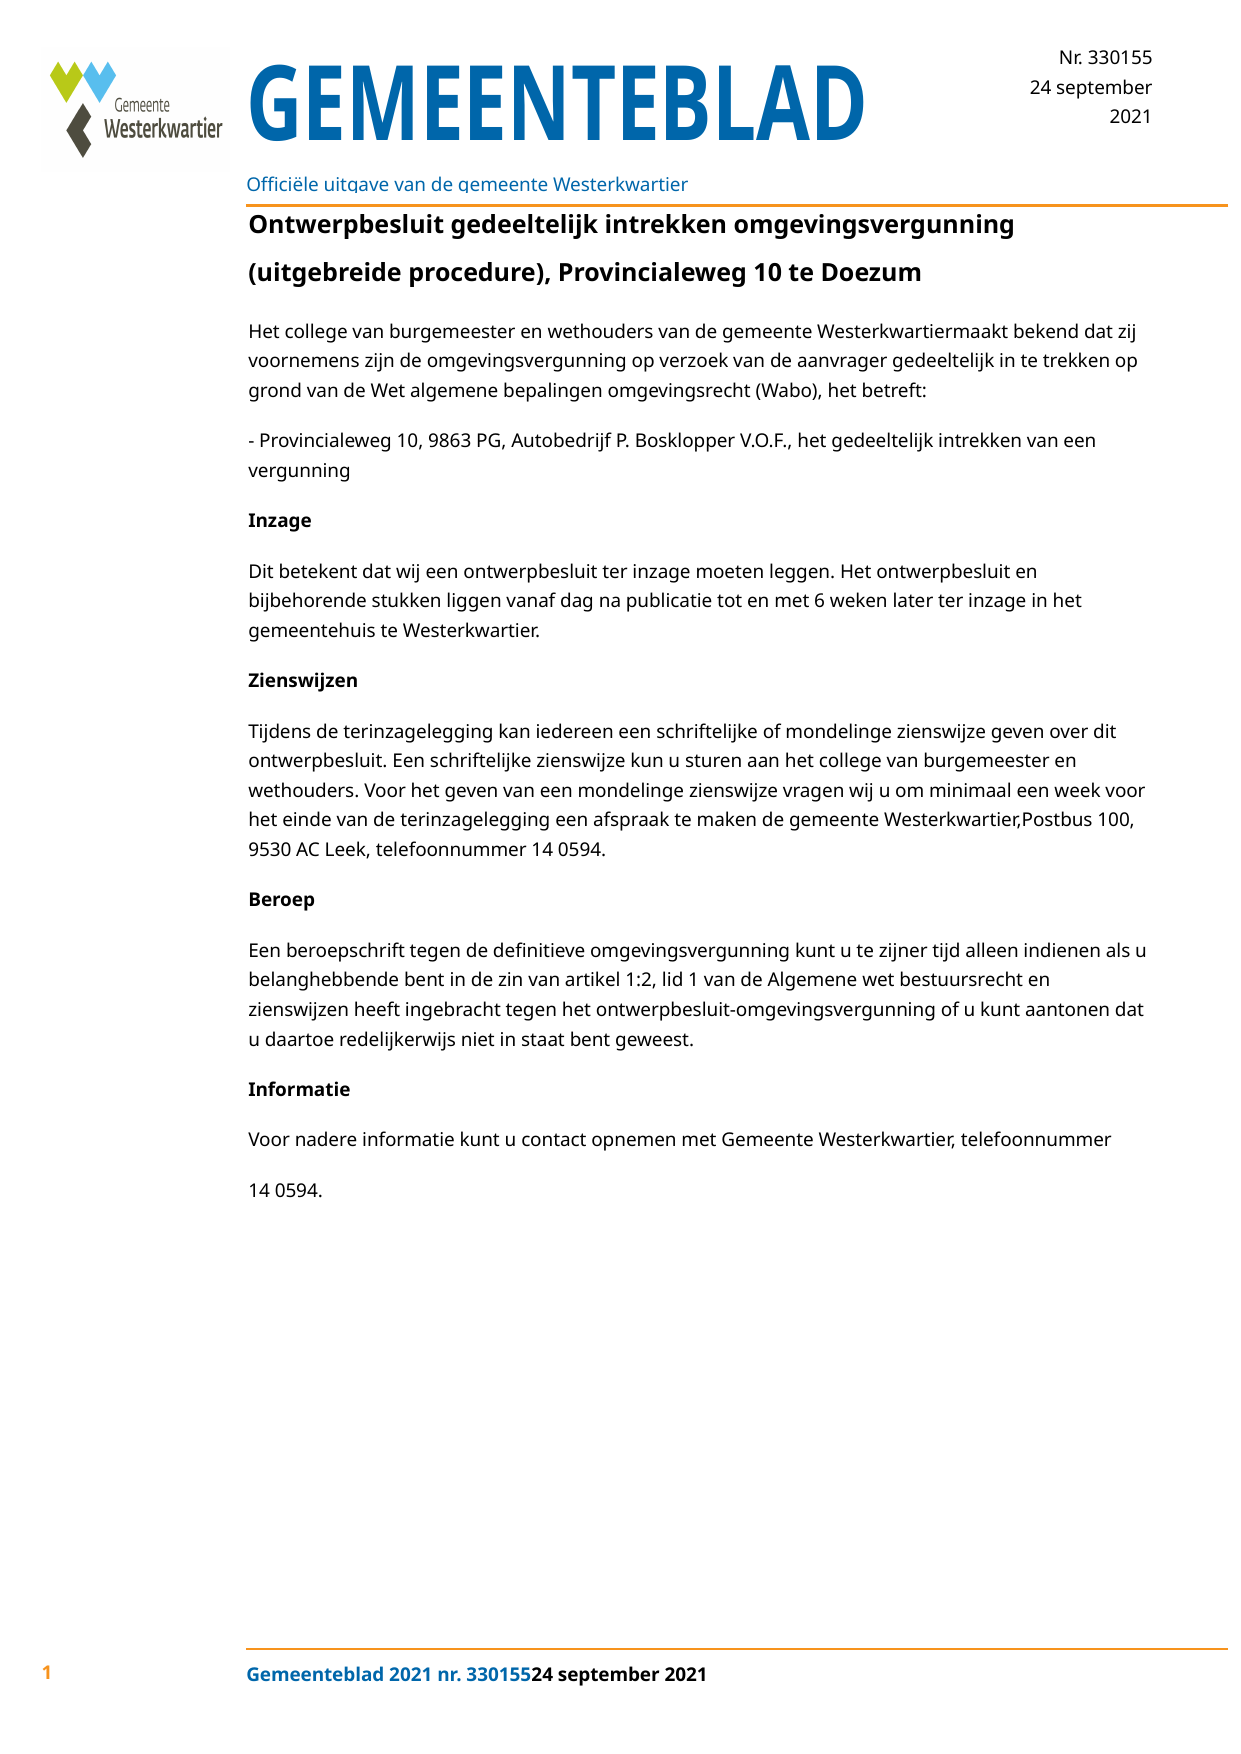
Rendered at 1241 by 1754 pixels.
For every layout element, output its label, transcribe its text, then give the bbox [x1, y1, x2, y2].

picture [41, 47, 231, 172]
text Beroep [248, 887, 1152, 912]
text - Provincialeweg 10, 9863 PG, Autobedrijf P. Bosklopper V.O.F., het gedeeltelijk intrekken van een vergunning [248, 427, 1152, 483]
text 14 0594. [248, 1177, 1152, 1203]
text Het college van burgemeester en wethouders van de gemeente Westerkwartiermaakt bekend dat zij voornemens zijn de omgevingsvergunning op verzoek van de aanvrager gedeeltelijk in te trekken op grond van de Wet algemene bepalingen omgevingsrecht (Wabo), het betreft: [248, 318, 1152, 403]
text Tijdens de terinzagelegging kan iedereen een schriftelijke of mondelinge zienswijze geven over dit ontwerpbesluit. Een schriftelijke zienswijze kun u sturen aan het college van burgemeester en wethouders. Voor het geven van een mondelinge zienswijze vragen wij u om minimaal een week voor het einde van de terinzagelegging een afspraak te maken de gemeente Westerkwartier,Postbus 100, 9530 AC Leek, telefoonnummer 14 0594. [248, 718, 1152, 862]
text Een beroepschrift tegen de definitieve omgevingsvergunning kunt u te zijner tijd alleen indienen als u belanghebbende bent in de zin van artikel 1:2, lid 1 van de Algemene wet bestuursrecht en zienswijzen heeft ingebracht tegen het ontwerpbesluit-omgevingsvergunning of u kunt aantonen dat u daartoe redelijkerwijs niet in staat bent geweest. [248, 937, 1152, 1052]
text Informatie [248, 1076, 1152, 1102]
text Zienswijzen [248, 667, 1152, 693]
text Voor nadere informatie kunt u contact opnemen met Gemeente Westerkwartier, telefoonnummer [248, 1127, 1152, 1152]
text Ontwerpbesluit gedeeltelijk intrekken omgevingsvergunning (uitgebreide procedure), Provincialeweg 10 te Doezum [248, 207, 1152, 288]
text Dit betekent dat wij een ontwerpbesluit ter inzage moeten leggen. Het ontwerpbesluit en bijbehorende stukken liggen vanaf dag na publicatie tot en met 6 weken later ter inzage in het gemeentehuis te Westerkwartier. [248, 558, 1152, 643]
text Inzage [248, 507, 1152, 533]
